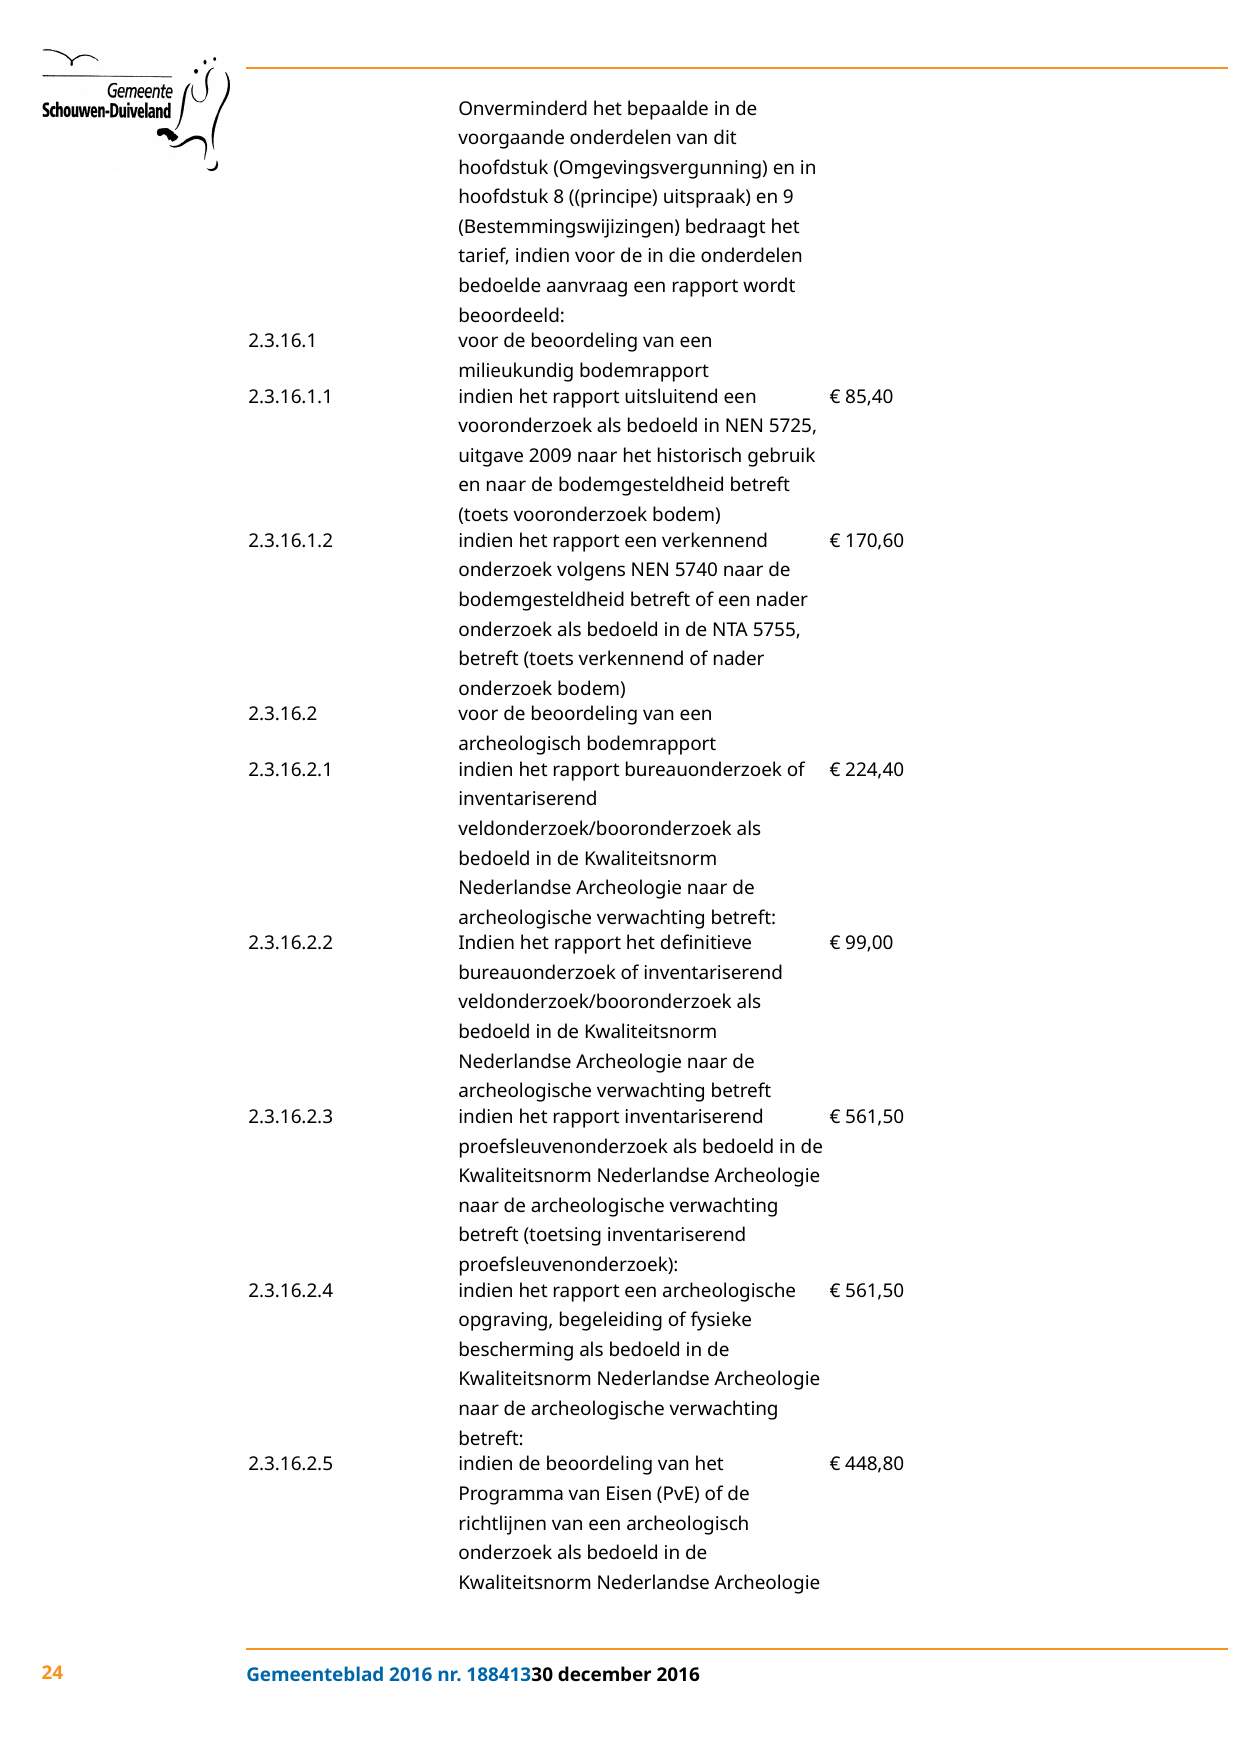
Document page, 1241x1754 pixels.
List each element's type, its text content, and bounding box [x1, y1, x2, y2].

table_cell € 448,80 [829, 1451, 1152, 1594]
table_cell indien het rapport een archeologische opgraving, begeleiding of fysieke bescherming als bedoeld in de Kwaliteitsnorm Nederlandse Archeologie naar de archeologische verwachting betreft: [458, 1277, 829, 1451]
table_cell 2.3.16.2 [248, 701, 458, 756]
picture [41, 47, 231, 172]
table_cell 2.3.16.1.1 [248, 383, 458, 527]
table_cell 2.3.16.2.3 [248, 1103, 458, 1277]
table_cell Indien het rapport het definitieve bureauonderzoek of inventariserend veldonderzoek/booronderzoek als bedoeld in de Kwaliteitsnorm Nederlandse Archeologie naar de archeologische verwachting betreft [458, 930, 829, 1103]
table_cell € 561,50 [829, 1277, 1152, 1451]
table_cell 2.3.16.2.4 [248, 1277, 458, 1451]
table_cell voor de beoordeling van een archeologisch bodemrapport [458, 701, 829, 756]
table_cell indien het rapport bureauonderzoek of inventariserend veldonderzoek/booronderzoek als bedoeld in de Kwaliteitsnorm Nederlandse Archeologie naar de archeologische verwachting betreft: [458, 756, 829, 929]
table_cell 2.3.16.2.2 [248, 930, 458, 1103]
table_cell 2.3.16.2.5 [248, 1451, 458, 1594]
table_cell € 170,60 [829, 527, 1152, 701]
table_cell indien het rapport een verkennend onderzoek volgens NEN 5740 naar de bodemgesteldheid betreft of een nader onderzoek als bedoeld in de NTA 5755, betreft (toets verkennend of nader onderzoek bodem) [458, 527, 829, 701]
table_cell € 85,40 [829, 383, 1152, 527]
table_cell € 99,00 [829, 930, 1152, 1103]
table_cell [829, 95, 1152, 328]
table_cell Onverminderd het bepaalde in de voorgaande onderdelen van dit hoofdstuk (Omgevingsvergunning) en in hoofdstuk 8 ((principe) uitspraak) en 9 (Bestemmingswijizingen) bedraagt het tarief, indien voor de in die onderdelen bedoelde aanvraag een rapport wordt beoordeeld: [458, 95, 829, 328]
table_cell 2.3.16.2.1 [248, 756, 458, 929]
table_cell indien het rapport uitsluitend een vooronderzoek als bedoeld in NEN 5725, uitgave 2009 naar het historisch gebruik en naar de bodemgesteldheid betreft (toets vooronderzoek bodem) [458, 383, 829, 527]
table_cell 2.3.16.1.2 [248, 527, 458, 701]
table_cell indien de beoordeling van het Programma van Eisen (PvE) of de richtlijnen van een archeologisch onderzoek als bedoeld in de Kwaliteitsnorm Nederlandse Archeologie [458, 1451, 829, 1594]
table_cell € 224,40 [829, 756, 1152, 929]
table_cell [829, 701, 1152, 756]
table_cell [248, 95, 458, 328]
table_cell 2.3.16.1 [248, 328, 458, 383]
table_cell voor de beoordeling van een milieukundig bodemrapport [458, 328, 829, 383]
table_cell € 561,50 [829, 1103, 1152, 1277]
table_cell indien het rapport inventariserend proefsleuvenonderzoek als bedoeld in de Kwaliteitsnorm Nederlandse Archeologie naar de archeologische verwachting betreft (toetsing inventariserend proefsleuvenonderzoek): [458, 1103, 829, 1277]
table_cell [829, 328, 1152, 383]
